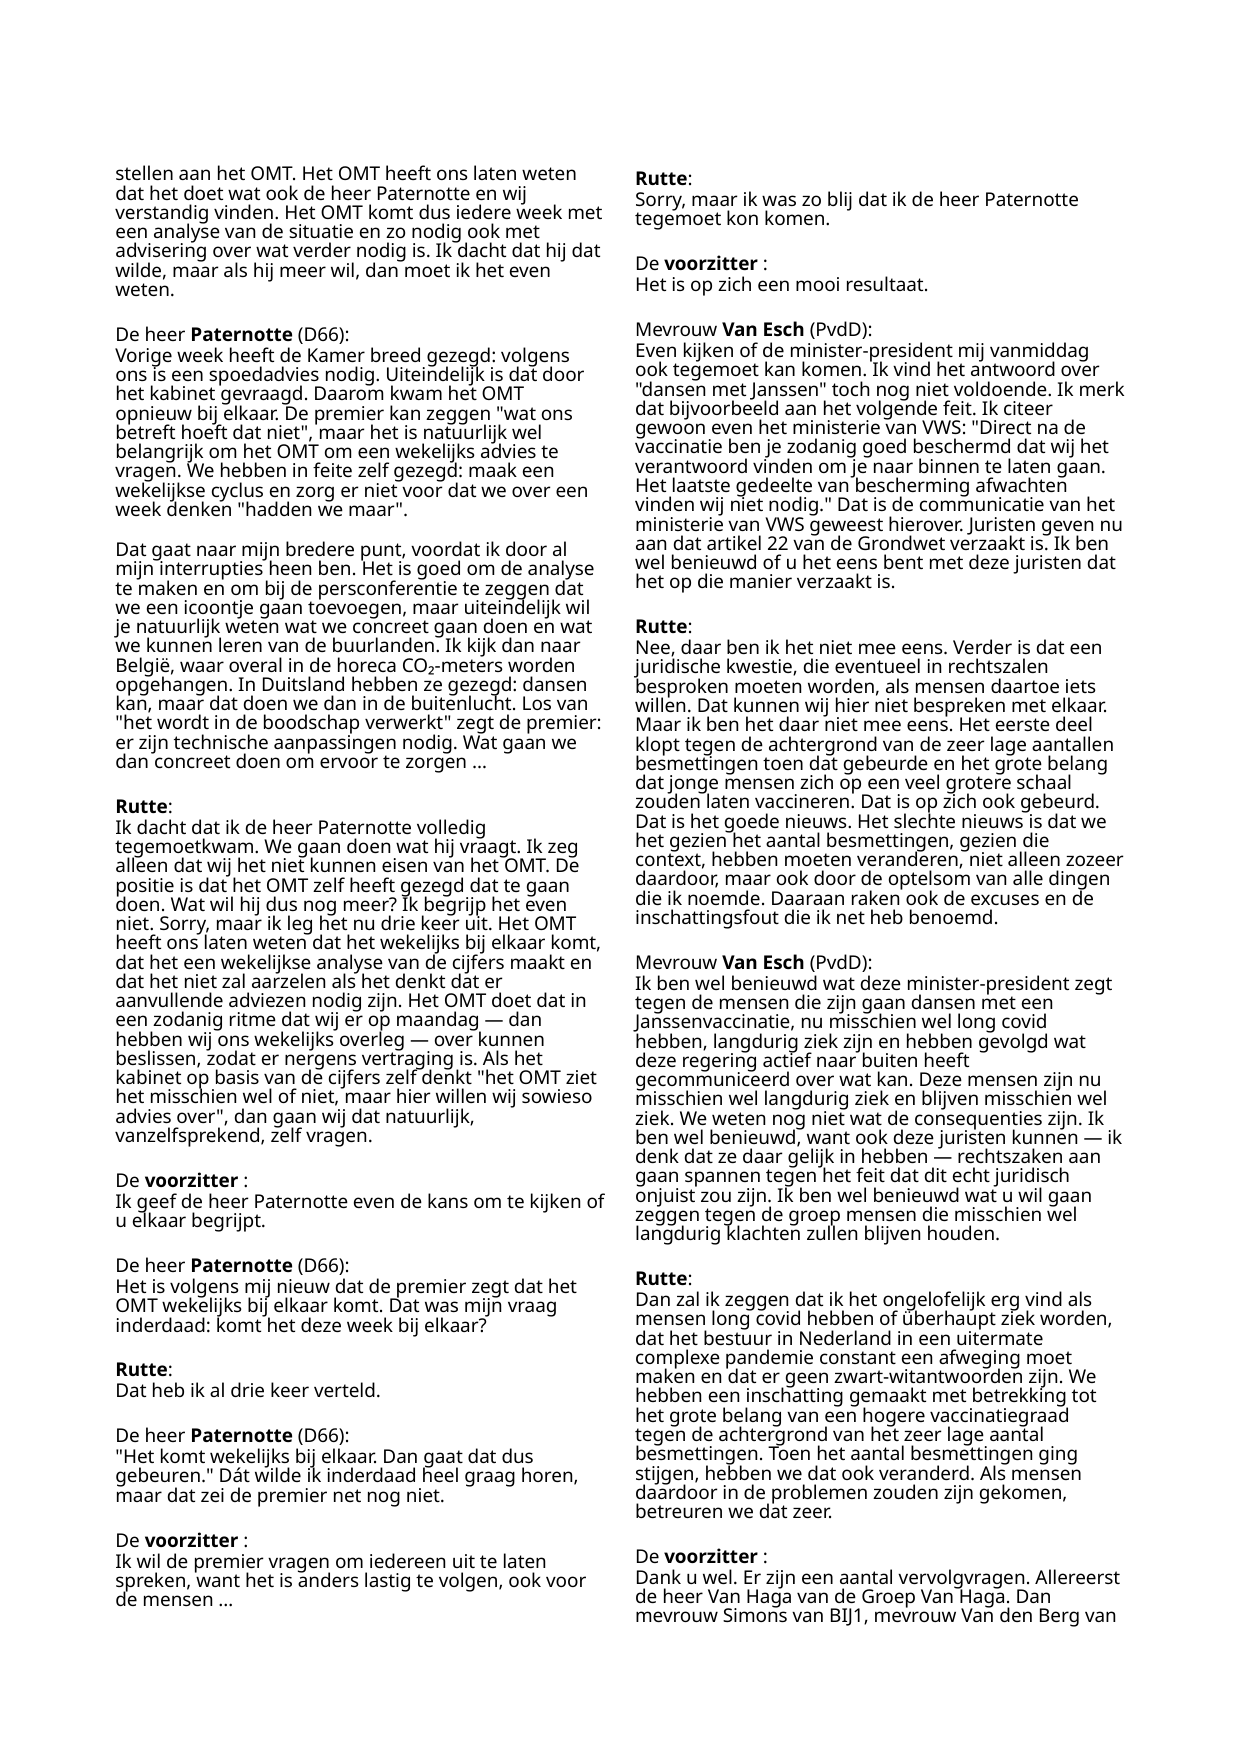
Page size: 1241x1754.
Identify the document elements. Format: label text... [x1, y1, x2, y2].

text Rutte: [635, 1265, 1125, 1291]
text Dat heb ik al drie keer verteld. [115, 1382, 605, 1402]
text Mevrouw Van Esch (PvdD): [635, 949, 1125, 975]
text De voorzitter : [635, 251, 1125, 276]
text Ik wil de premier vragen om iedereen uit te laten spreken, want het is anders lastig te volgen, ook voor de mensen … [115, 1553, 605, 1610]
text Ik dacht dat ik de heer Paternotte volledig tegemoetkwam. We gaan doen wat hij vraagt. Ik zeg alleen dat wij het niet kunnen eisen van het OMT. De positie is dat het OMT zelf heeft gezegd dat te gaan doen. Wat wil hij dus nog meer? Ik begrijp het even niet. Sorry, maar ik leg het nu drie keer uit. Het OMT heeft ons laten weten dat het wekelijks bij elkaar komt, dat het een wekelijkse analyse van de cijfers maakt en dat het niet zal aarzelen als het denkt dat er aanvullende adviezen nodig zijn. Het OMT doet dat in een zodanig ritme dat wij er op maandag — dan hebben wij ons wekelijks overleg — over kunnen beslissen, zodat er nergens vertraging is. Als het kabinet op basis van de cijfers zelf denkt "het OMT ziet het misschien wel of niet, maar hier willen wij sowieso advies over", dan gaan wij dat natuurlijk, vanzelfsprekend, zelf vragen. [115, 819, 605, 1146]
text De heer Paternotte (D66): [115, 321, 605, 347]
text Ik geef de heer Paternotte even de kans om te kijken of u elkaar begrijpt. [115, 1193, 605, 1231]
text Dank u wel. Er zijn een aantal vervolgvragen. Allereerst de heer Van Haga van de Groep Van Haga. Dan mevrouw Simons van BIJ1, mevrouw Van den Berg van [635, 1569, 1125, 1627]
text Dat gaat naar mijn bredere punt, voordat ik door al mijn interrupties heen ben. Het is goed om de analyse te maken en om bij de persconferentie te zeggen dat we een icoontje gaan toevoegen, maar uiteindelijk wil je natuurlijk weten wat we concreet gaan doen en wat we kunnen leren van de buurlanden. Ik kijk dan naar België, waar overal in de horeca CO₂-meters worden opgehangen. In Duitsland hebben ze gezegd: dansen kan, maar dat doen we dan in de buitenlucht. Los van "het wordt in de boodschap verwerkt" zegt de premier: er zijn technische aanpassingen nodig. Wat gaan we dan concreet doen om ervoor te zorgen … [115, 541, 605, 772]
text De voorzitter : [115, 1167, 605, 1193]
text "Het komt wekelijks bij elkaar. Dan gaat dat dus gebeuren." Dát wilde ik inderdaad heel graag horen, maar dat zei de premier net nog niet. [115, 1448, 605, 1506]
text Mevrouw Van Esch (PvdD): [635, 316, 1125, 342]
text Het is volgens mij nieuw dat de premier zegt dat het OMT wekelijks bij elkaar komt. Dat was mijn vraag inderdaad: komt het deze week bij elkaar? [115, 1278, 605, 1336]
text De voorzitter : [115, 1527, 605, 1553]
text Rutte: [115, 1357, 605, 1382]
text stellen aan het OMT. Het OMT heeft ons laten weten dat het doet wat ook de heer Paternotte en wij verstandig vinden. Het OMT komt dus iedere week met een analyse van de situatie en zo nodig ook met advisering over wat verder nodig is. Ik dacht dat hij dat wilde, maar als hij meer wil, dan moet ik het even weten. [115, 165, 605, 300]
text Ik ben wel benieuwd wat deze minister-president zegt tegen de mensen die zijn gaan dansen met een Janssenvaccinatie, nu misschien wel long covid hebben, langdurig ziek zijn en hebben gevolgd wat deze regering actief naar buiten heeft gecommuniceerd over wat kan. Deze mensen zijn nu misschien wel langdurig ziek en blijven misschien wel ziek. We weten nog niet wat de consequenties zijn. Ik ben wel benieuwd, want ook deze juristen kunnen — ik denk dat ze daar gelijk in hebben — rechtszaken aan gaan spannen tegen het feit dat dit echt juridisch onjuist zou zijn. Ik ben wel benieuwd wat u wil gaan zeggen tegen de groep mensen die misschien wel langdurig klachten zullen blijven houden. [635, 975, 1125, 1244]
text Rutte: [635, 165, 1125, 191]
text Vorige week heeft de Kamer breed gezegd: volgens ons is een spoedadvies nodig. Uiteindelijk is dat door het kabinet gevraagd. Daarom kwam het OMT opnieuw bij elkaar. De premier kan zeggen "wat ons betreft hoeft dat niet", maar het is natuurlijk wel belangrijk om het OMT om een wekelijks advies te vragen. We hebben in feite zelf gezegd: maak een wekelijkse cyclus en zorg er niet voor dat we over een week denken "hadden we maar". [115, 347, 605, 520]
text Het is op zich een mooi resultaat. [635, 276, 1125, 296]
text Rutte: [635, 613, 1125, 639]
text Nee, daar ben ik het niet mee eens. Verder is dat een juridische kwestie, die eventueel in rechtszalen besproken moeten worden, als mensen daartoe iets willen. Dat kunnen wij hier niet bespreken met elkaar. Maar ik ben het daar niet mee eens. Het eerste deel klopt tegen de achtergrond van de zeer lage aantallen besmettingen toen dat gebeurde en het grote belang dat jonge mensen zich op een veel grotere schaal zouden laten vaccineren. Dat is op zich ook gebeurd. Dat is het goede nieuws. Het slechte nieuws is dat we het gezien het aantal besmettingen, gezien die context, hebben moeten veranderen, niet alleen zozeer daardoor, maar ook door de optelsom van alle dingen die ik noemde. Daaraan raken ook de excuses en de inschattingsfout die ik net heb benoemd. [635, 639, 1125, 928]
text Dan zal ik zeggen dat ik het ongelofelijk erg vind als mensen long covid hebben of überhaupt ziek worden, dat het bestuur in Nederland in een uitermate complexe pandemie constant een afweging moet maken en dat er geen zwart-witantwoorden zijn. We hebben een inschatting gemaakt met betrekking tot het grote belang van een hogere vaccinatiegraad tegen de achtergrond van het zeer lage aantal besmettingen. Toen het aantal besmettingen ging stijgen, hebben we dat ook veranderd. Als mensen daardoor in de problemen zouden zijn gekomen, betreuren we dat zeer. [635, 1291, 1125, 1522]
text Sorry, maar ik was zo blij dat ik de heer Paternotte tegemoet kon komen. [635, 191, 1125, 230]
text Even kijken of de minister-president mij vanmiddag ook tegemoet kan komen. Ik vind het antwoord over "dansen met Janssen" toch nog niet voldoende. Ik merk dat bijvoorbeeld aan het volgende feit. Ik citeer gewoon even het ministerie van VWS: "Direct na de vaccinatie ben je zodanig goed beschermd dat wij het verantwoord vinden om je naar binnen te laten gaan. Het laatste gedeelte van bescherming afwachten vinden wij niet nodig." Dat is de communicatie van het ministerie van VWS geweest hierover. Juristen geven nu aan dat artikel 22 van de Grondwet verzaakt is. Ik ben wel benieuwd of u het eens bent met deze juristen dat het op die manier verzaakt is. [635, 342, 1125, 593]
text Rutte: [115, 793, 605, 819]
text De heer Paternotte (D66): [115, 1252, 605, 1278]
text De voorzitter : [635, 1543, 1125, 1569]
text De heer Paternotte (D66): [115, 1422, 605, 1448]
